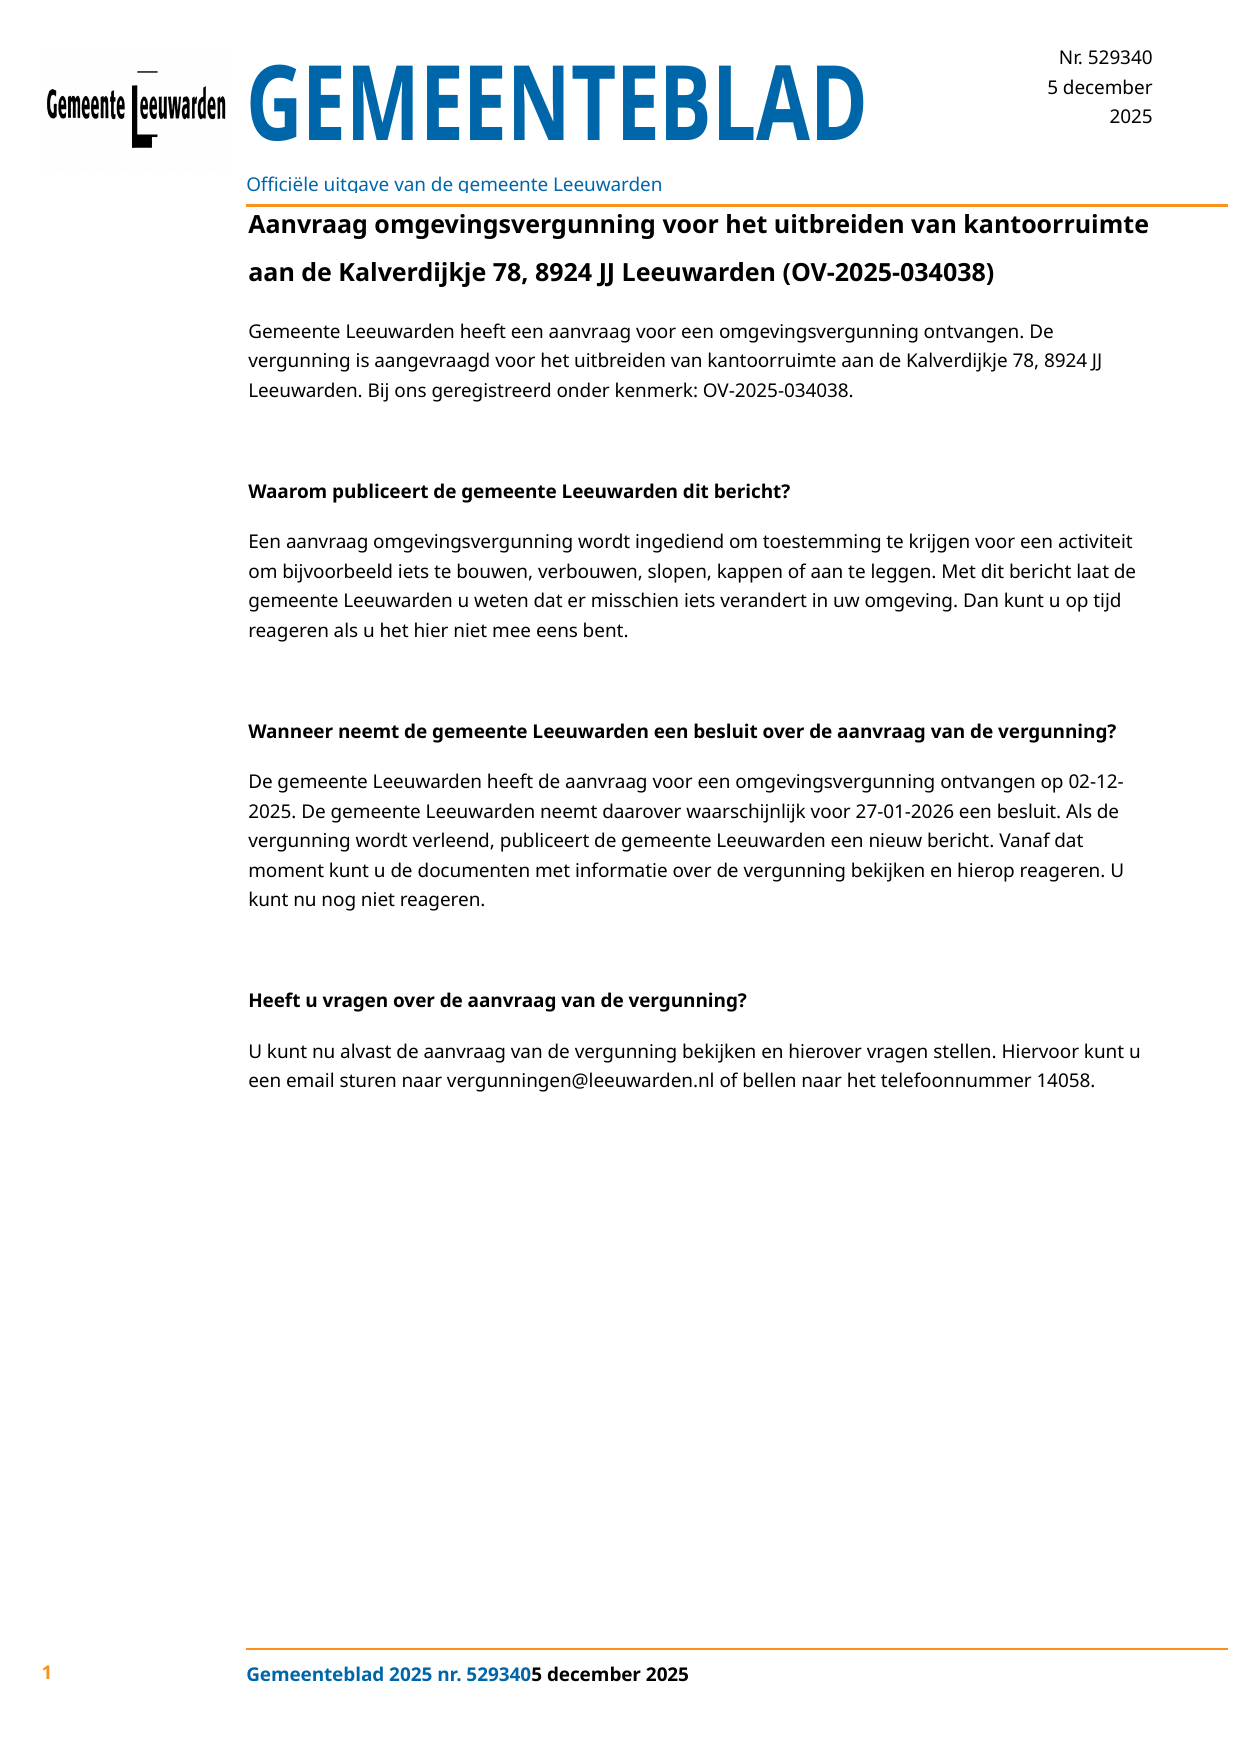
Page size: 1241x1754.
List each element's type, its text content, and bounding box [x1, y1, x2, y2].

text Gemeente Leeuwarden heeft een aanvraag voor een omgevingsvergunning ontvangen. De vergunning is aangevraagd voor het uitbreiden van kantoorruimte aan de Kalverdijkje 78, 8924 JJ Leeuwarden. Bij ons geregistreerd onder kenmerk: OV-2025-034038. [248, 318, 1152, 403]
text Waarom publiceert de gemeente Leeuwarden dit bericht? [248, 478, 1152, 504]
text Een aanvraag omgevingsvergunning wordt ingediend om toestemming te krijgen voor een activiteit om bijvoorbeeld iets te bouwen, verbouwen, slopen, kappen of aan te leggen. Met dit bericht laat de gemeente Leeuwarden u weten dat er misschien iets verandert in uw omgeving. Dan kunt u op tijd reageren als u het hier niet mee eens bent. [248, 528, 1152, 643]
picture [41, 47, 231, 172]
text U kunt nu alvast de aanvraag van de vergunning bekijken en hierover vragen stellen. Hiervoor kunt u een email sturen naar vergunningen@leeuwarden.nl of bellen naar het telefoonnummer 14058. [248, 1038, 1152, 1093]
text Heeft u vragen over de aanvraag van de vergunning? [248, 987, 1152, 1013]
text De gemeente Leeuwarden heeft de aanvraag voor een omgevingsvergunning ontvangen op 02-12-2025. De gemeente Leeuwarden neemt daarover waarschijnlijk voor 27-01-2026 een besluit. Als de vergunning wordt verleend, publiceert de gemeente Leeuwarden een nieuw bericht. Vanaf dat moment kunt u de documenten met informatie over de vergunning bekijken en hierop reageren. U kunt nu nog niet reageren. [248, 768, 1152, 912]
text Wanneer neemt de gemeente Leeuwarden een besluit over de aanvraag van de vergunning? [248, 718, 1152, 744]
text Aanvraag omgevingsvergunning voor het uitbreiden van kantoorruimte aan de Kalverdijkje 78, 8924 JJ Leeuwarden (OV-2025-034038) [248, 207, 1152, 288]
